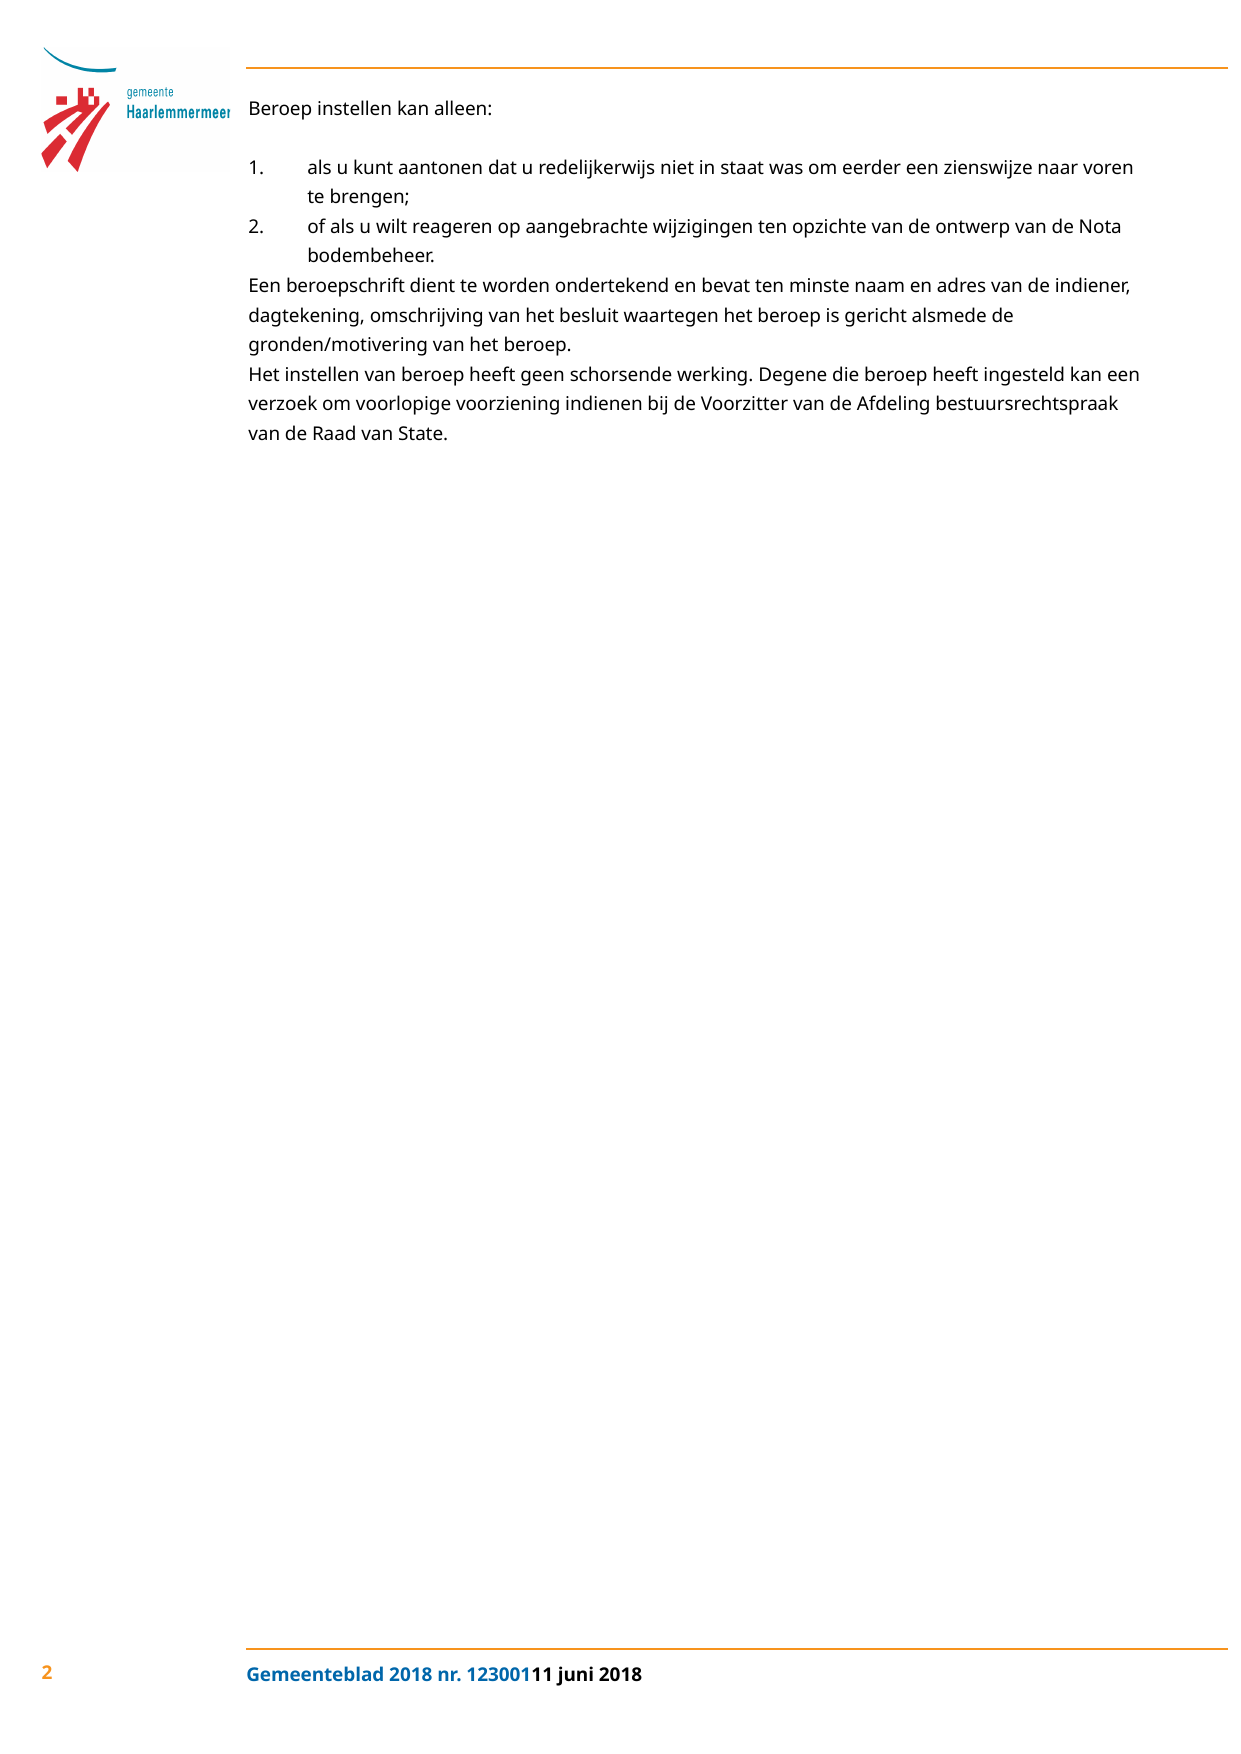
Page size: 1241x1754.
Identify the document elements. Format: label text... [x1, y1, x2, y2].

list als u kunt aantonen dat u redelijkerwijs niet in staat was om eerder een zienswijze naar voren te brengen; [248, 154, 1152, 209]
picture [41, 47, 231, 172]
list of als u wilt reageren op aangebrachte wijzigingen ten opzichte van de ontwerp van de Nota bodembeheer. [248, 213, 1152, 268]
text Het instellen van beroep heeft geen schorsende werking. Degene die beroep heeft ingesteld kan een verzoek om voorlopige voorziening indienen bij de Voorzitter van de Afdeling bestuursrechtspraak van de Raad van State. [248, 361, 1152, 446]
text Een beroepschrift dient te worden ondertekend en bevat ten minste naam en adres van de indiener, dagtekening, omschrijving van het besluit waartegen het beroep is gericht alsmede de gronden/motivering van het beroep. [248, 272, 1152, 357]
text Beroep instellen kan alleen: [248, 95, 1152, 121]
